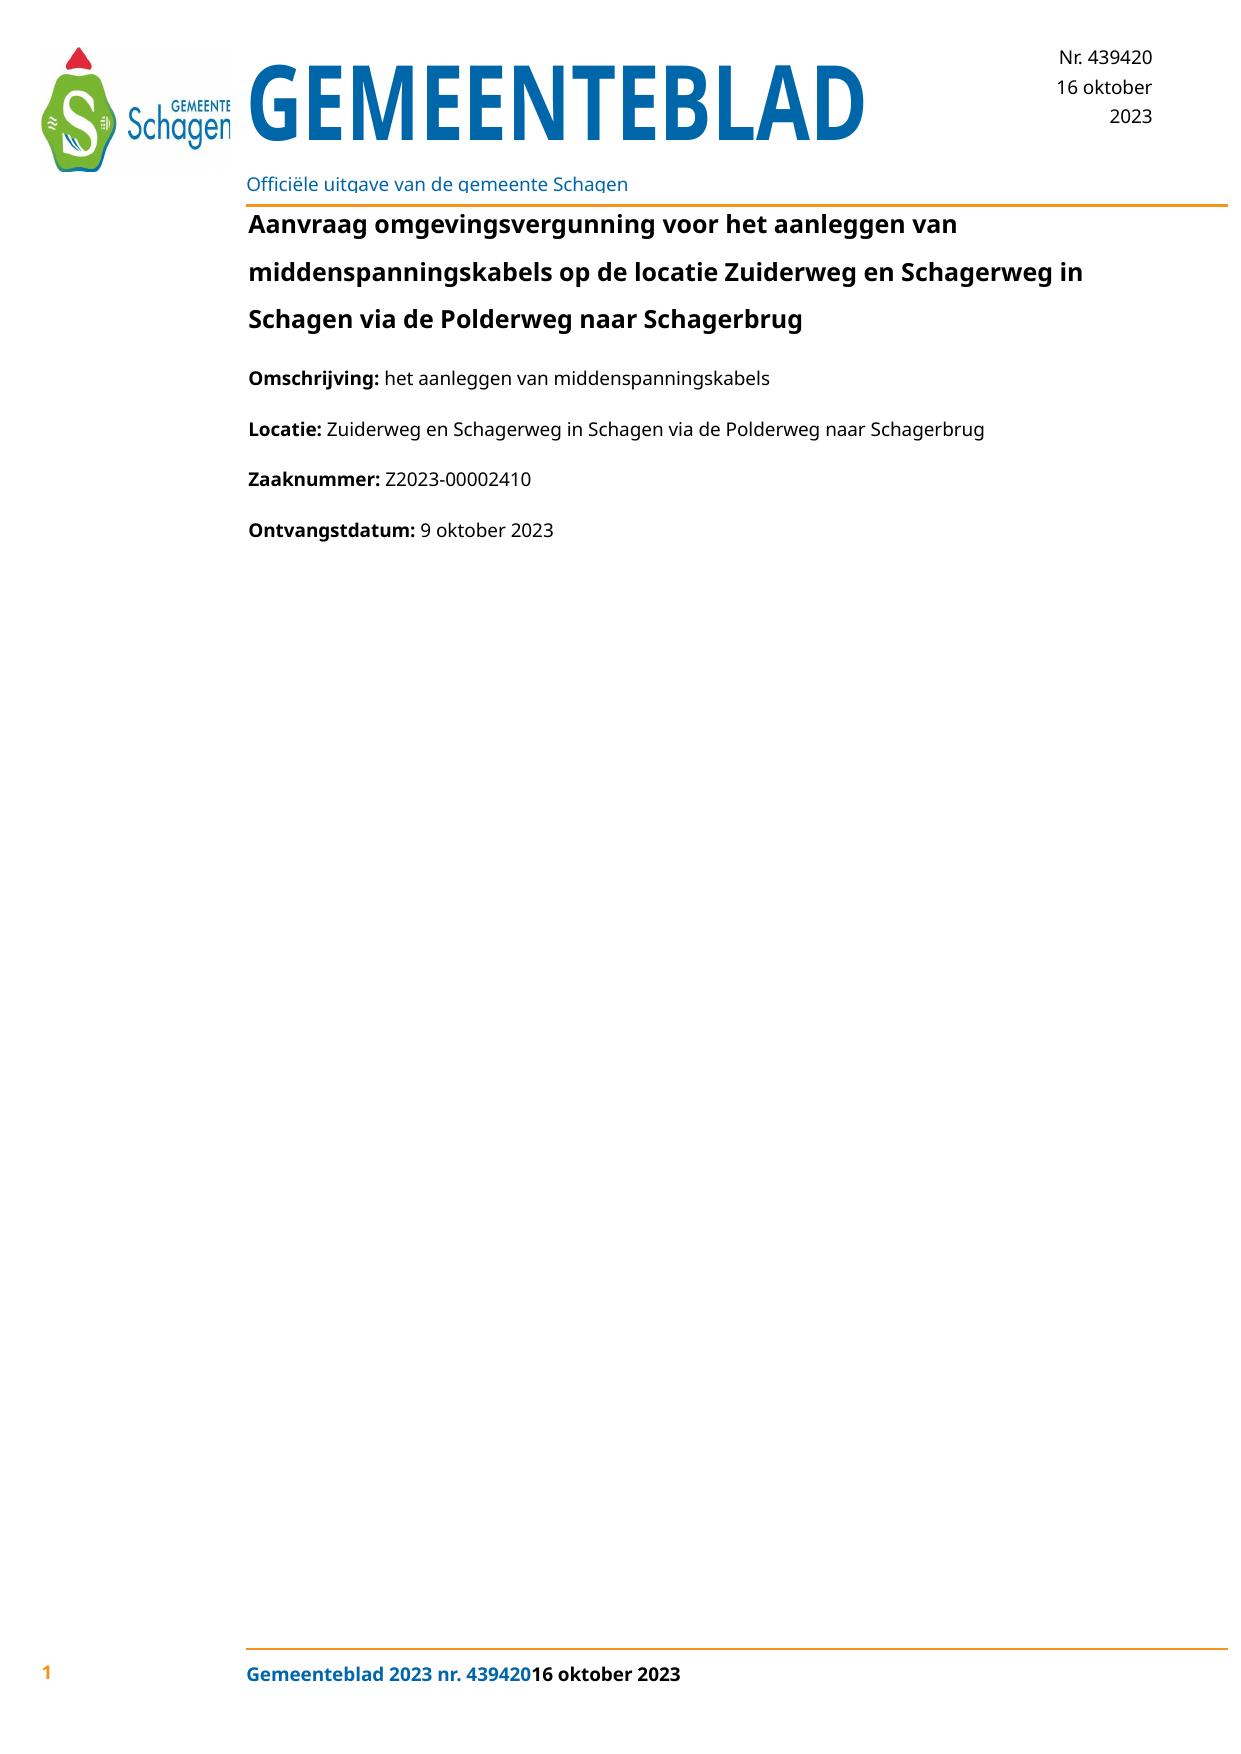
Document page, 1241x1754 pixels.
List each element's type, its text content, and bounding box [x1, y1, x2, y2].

text Locatie: Zuiderweg en Schagerweg in Schagen via de Polderweg naar Schagerbrug [248, 416, 1152, 442]
text Omschrijving: het aanleggen van middenspanningskabels [248, 366, 1152, 391]
text Aanvraag omgevingsvergunning voor het aanleggen van middenspanningskabels op de locatie Zuiderweg en Schagerweg in Schagen via de Polderweg naar Schagerbrug [248, 207, 1152, 336]
text Ontvangstdatum: 9 oktober 2023 [248, 517, 1152, 542]
text Zaaknummer: Z2023-00002410 [248, 466, 1152, 492]
picture [41, 47, 231, 172]
